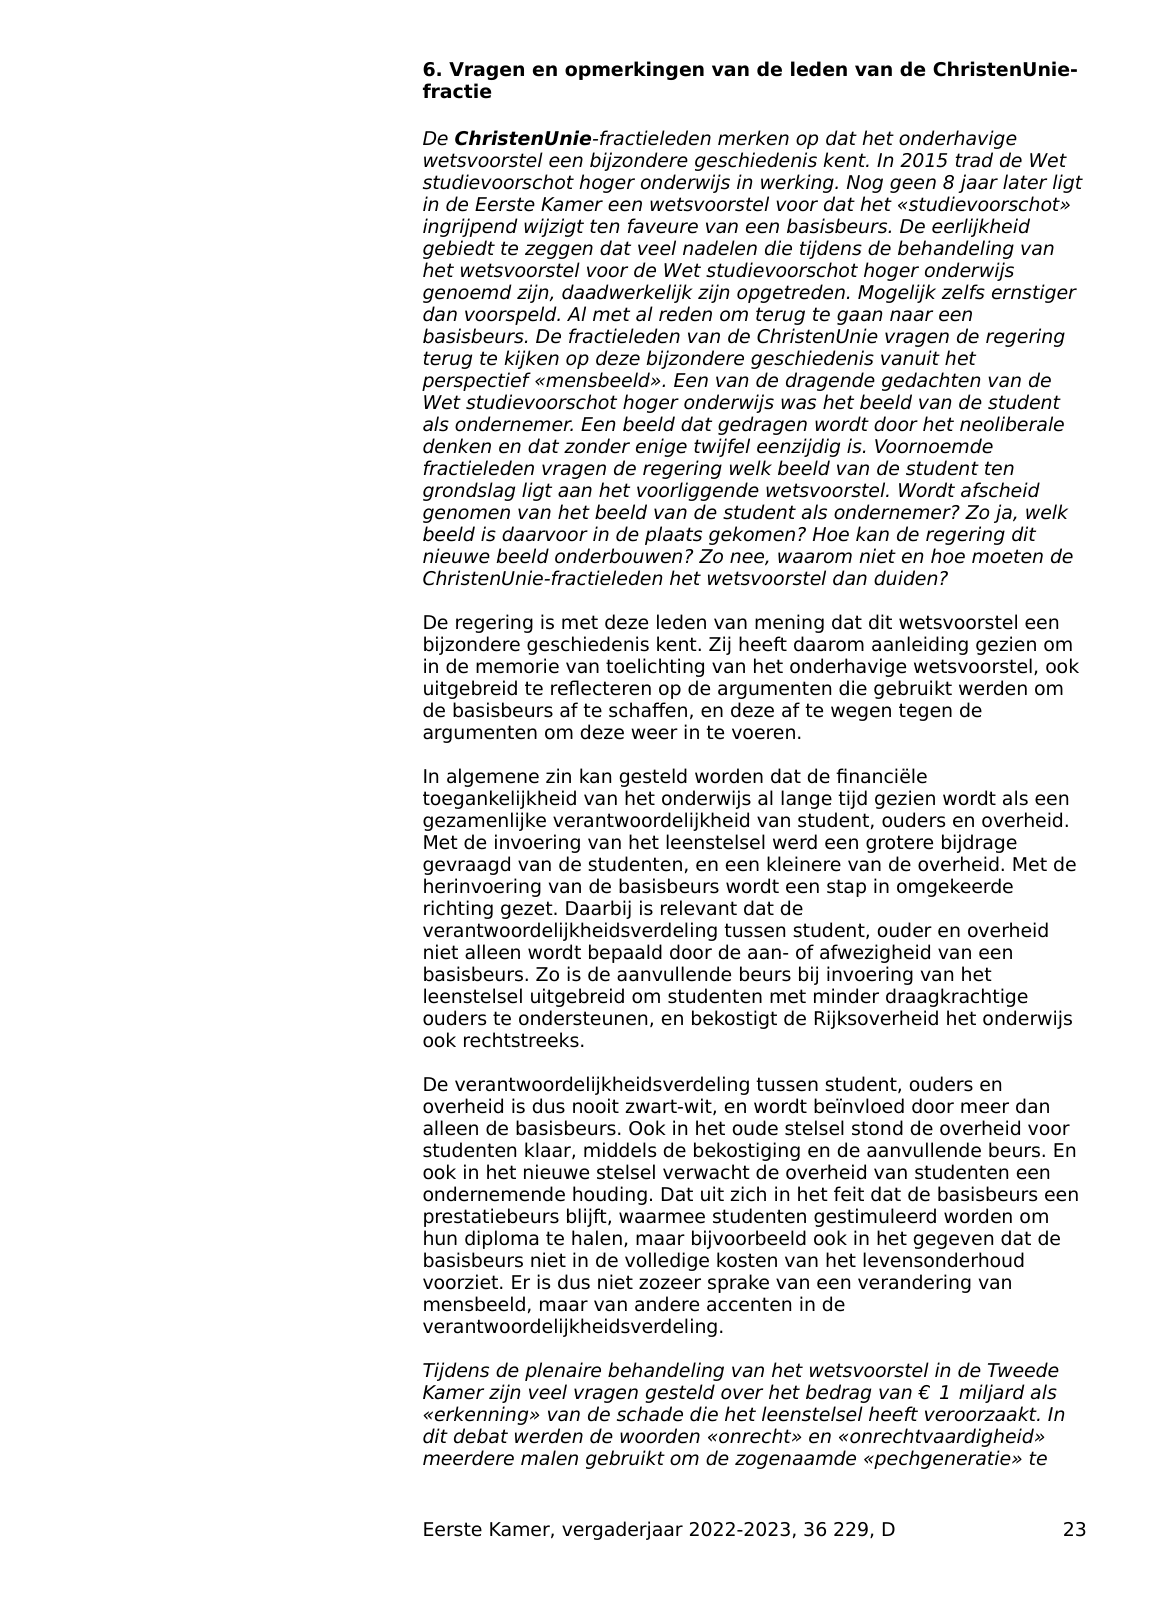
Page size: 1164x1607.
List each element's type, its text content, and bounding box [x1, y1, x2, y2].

text De regering is met deze leden van mening dat dit wetsvoorstel een bijzondere geschiedenis kent. Zij heeft daarom aanleiding gezien om in de memorie van toelichting van het onderhavige wetsvoorstel, ook uitgebreid te reflecteren op de argumenten die gebruikt werden om de basisbeurs af te schaffen, en deze af te wegen tegen de argumenten om deze weer in te voeren. [422, 612, 1087, 744]
text De verantwoordelijkheidsverdeling tussen student, ouders en overheid is dus nooit zwart-wit, en wordt beïnvloed door meer dan alleen de basisbeurs. Ook in het oude stelsel stond de overheid voor studenten klaar, middels de bekostiging en de aanvullende beurs. En ook in het nieuwe stelsel verwacht de overheid van studenten een ondernemende houding. Dat uit zich in het feit dat de basisbeurs een prestatiebeurs blijft, waarmee studenten gestimuleerd worden om hun diploma te halen, maar bijvoorbeeld ook in het gegeven dat de basisbeurs niet in de volledige kosten van het levensonderhoud voorziet. Er is dus niet zozeer sprake van een verandering van mensbeeld, maar van andere accenten in de verantwoordelijkheidsverdeling. [422, 1074, 1087, 1337]
text Tijdens de plenaire behandeling van het wetsvoorstel in de Tweede Kamer zijn veel vragen gesteld over het bedrag van € 1 miljard als «erkenning» van de schade die het leenstelsel heeft veroorzaakt. In dit debat werden de woorden «onrecht» en «onrechtvaardigheid» meerdere malen gebruikt om de zogenaamde «pechgeneratie» te [422, 1360, 1087, 1469]
text In algemene zin kan gesteld worden dat de financiële toegankelijkheid van het onderwijs al lange tijd gezien wordt als een gezamenlijke verantwoordelijkheid van student, ouders en overheid. Met de invoering van het leenstelsel werd een grotere bijdrage gevraagd van de studenten, en een kleinere van de overheid. Met de herinvoering van de basisbeurs wordt een stap in omgekeerde richting gezet. Daarbij is relevant dat de verantwoordelijkheidsverdeling tussen student, ouder en overheid niet alleen wordt bepaald door de aan- of afwezigheid van een basisbeurs. Zo is de aanvullende beurs bij invoering van het leenstelsel uitgebreid om studenten met minder draagkrachtige ouders te ondersteunen, en bekostigt de Rijksoverheid het onderwijs ook rechtstreeks. [422, 766, 1087, 1052]
text De ChristenUnie-fractieleden merken op dat het onderhavige wetsvoorstel een bijzondere geschiedenis kent. In 2015 trad de Wet studievoorschot hoger onderwijs in werking. Nog geen 8 jaar later ligt in de Eerste Kamer een wetsvoorstel voor dat het «studievoorschot» ingrijpend wijzigt ten faveure van een basisbeurs. De eerlijkheid gebiedt te zeggen dat veel nadelen die tijdens de behandeling van het wetsvoorstel voor de Wet studievoorschot hoger onderwijs genoemd zijn, daadwerkelijk zijn opgetreden. Mogelijk zelfs ernstiger dan voorspeld. Al met al reden om terug te gaan naar een basisbeurs. De fractieleden van de ChristenUnie vragen de regering terug te kijken op deze bijzondere geschiedenis vanuit het perspectief «mensbeeld». Een van de dragende gedachten van de Wet studievoorschot hoger onderwijs was het beeld van de student als ondernemer. Een beeld dat gedragen wordt door het neoliberale denken en dat zonder enige twijfel eenzijdig is. Voornoemde fractieleden vragen de regering welk beeld van de student ten grondslag ligt aan het voorliggende wetsvoorstel. Wordt afscheid genomen van het beeld van de student als ondernemer? Zo ja, welk beeld is daarvoor in de plaats gekomen? Hoe kan de regering dit nieuwe beeld onderbouwen? Zo nee, waarom niet en hoe moeten de ChristenUnie-fractieleden het wetsvoorstel dan duiden? [422, 128, 1087, 589]
subtitle 6. Vragen en opmerkingen van de leden van de ChristenUnie-fractie [422, 59, 1087, 103]
